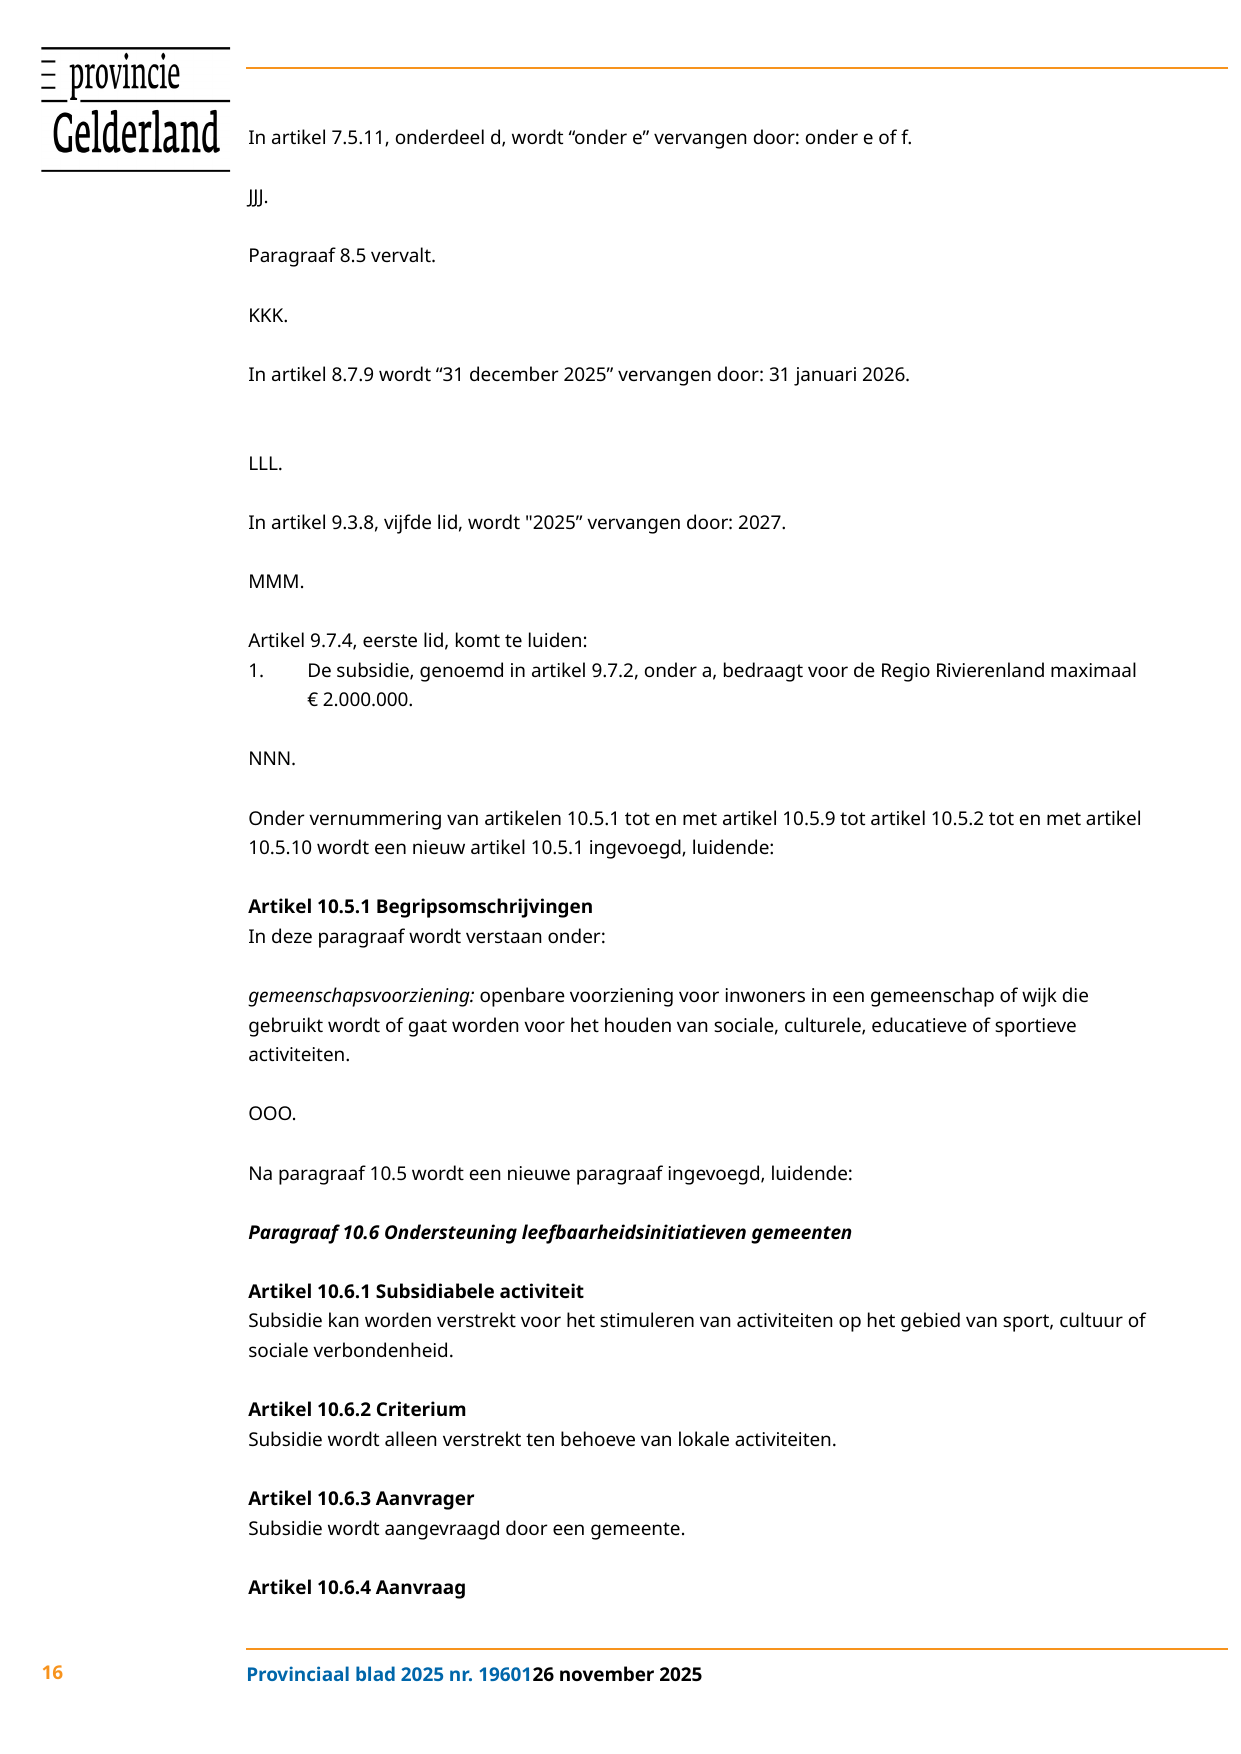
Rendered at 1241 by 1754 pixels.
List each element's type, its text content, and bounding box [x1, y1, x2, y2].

text Subsidie wordt alleen verstrekt ten behoeve van lokale activiteiten. [248, 1426, 1152, 1452]
text In artikel 8.7.9 wordt “31 december 2025” vervangen door: 31 januari 2026. [248, 361, 1152, 387]
picture [41, 47, 231, 172]
text LLL. [248, 450, 1152, 476]
text KKK. [248, 302, 1152, 328]
text In artikel 9.3.8, vijfde lid, wordt "2025” vervangen door: 2027. [248, 509, 1152, 535]
text Artikel 9.7.4, eerste lid, komt te luiden: [248, 627, 1152, 653]
text In artikel 7.5.11, onderdeel d, wordt “onder e” vervangen door: onder e of f. [248, 124, 1152, 150]
text gemeenschapsvoorziening: openbare voorziening voor inwoners in een gemeenschap of wijk die gebruikt wordt of gaat worden voor het houden van sociale, culturele, educatieve of sportieve activiteiten. [248, 982, 1152, 1067]
text Artikel 10.6.3 Aanvrager [248, 1485, 1152, 1511]
list De subsidie, genoemd in artikel 9.7.2, onder a, bedraagt voor de Regio Rivierenland maximaal € 2.000.000. [248, 657, 1152, 712]
text Subsidie kan worden verstrekt voor het stimuleren van activiteiten op het gebied van sport, cultuur of sociale verbondenheid. [248, 1308, 1152, 1363]
text Onder vernummering van artikelen 10.5.1 tot en met artikel 10.5.9 tot artikel 10.5.2 tot en met artikel 10.5.10 wordt een nieuw artikel 10.5.1 ingevoegd, luidende: [248, 805, 1152, 860]
text MMM. [248, 568, 1152, 594]
text Na paragraaf 10.5 wordt een nieuwe paragraaf ingevoegd, luidende: [248, 1160, 1152, 1186]
text Artikel 10.6.1 Subsidiabele activiteit [248, 1278, 1152, 1304]
text Artikel 10.6.4 Aanvraag [248, 1574, 1152, 1600]
text Artikel 10.6.2 Criterium [248, 1396, 1152, 1422]
text NNN. [248, 746, 1152, 771]
text Subsidie wordt aangevraagd door een gemeente. [248, 1515, 1152, 1541]
text JJJ. [248, 183, 1152, 209]
text Artikel 10.5.1 Begripsomschrijvingen [248, 893, 1152, 919]
text OOO. [248, 1101, 1152, 1126]
text Paragraaf 8.5 vervalt. [248, 243, 1152, 268]
text In deze paragraaf wordt verstaan onder: [248, 923, 1152, 949]
text Paragraaf 10.6 Ondersteuning leefbaarheidsinitiatieven gemeenten [248, 1219, 1152, 1245]
